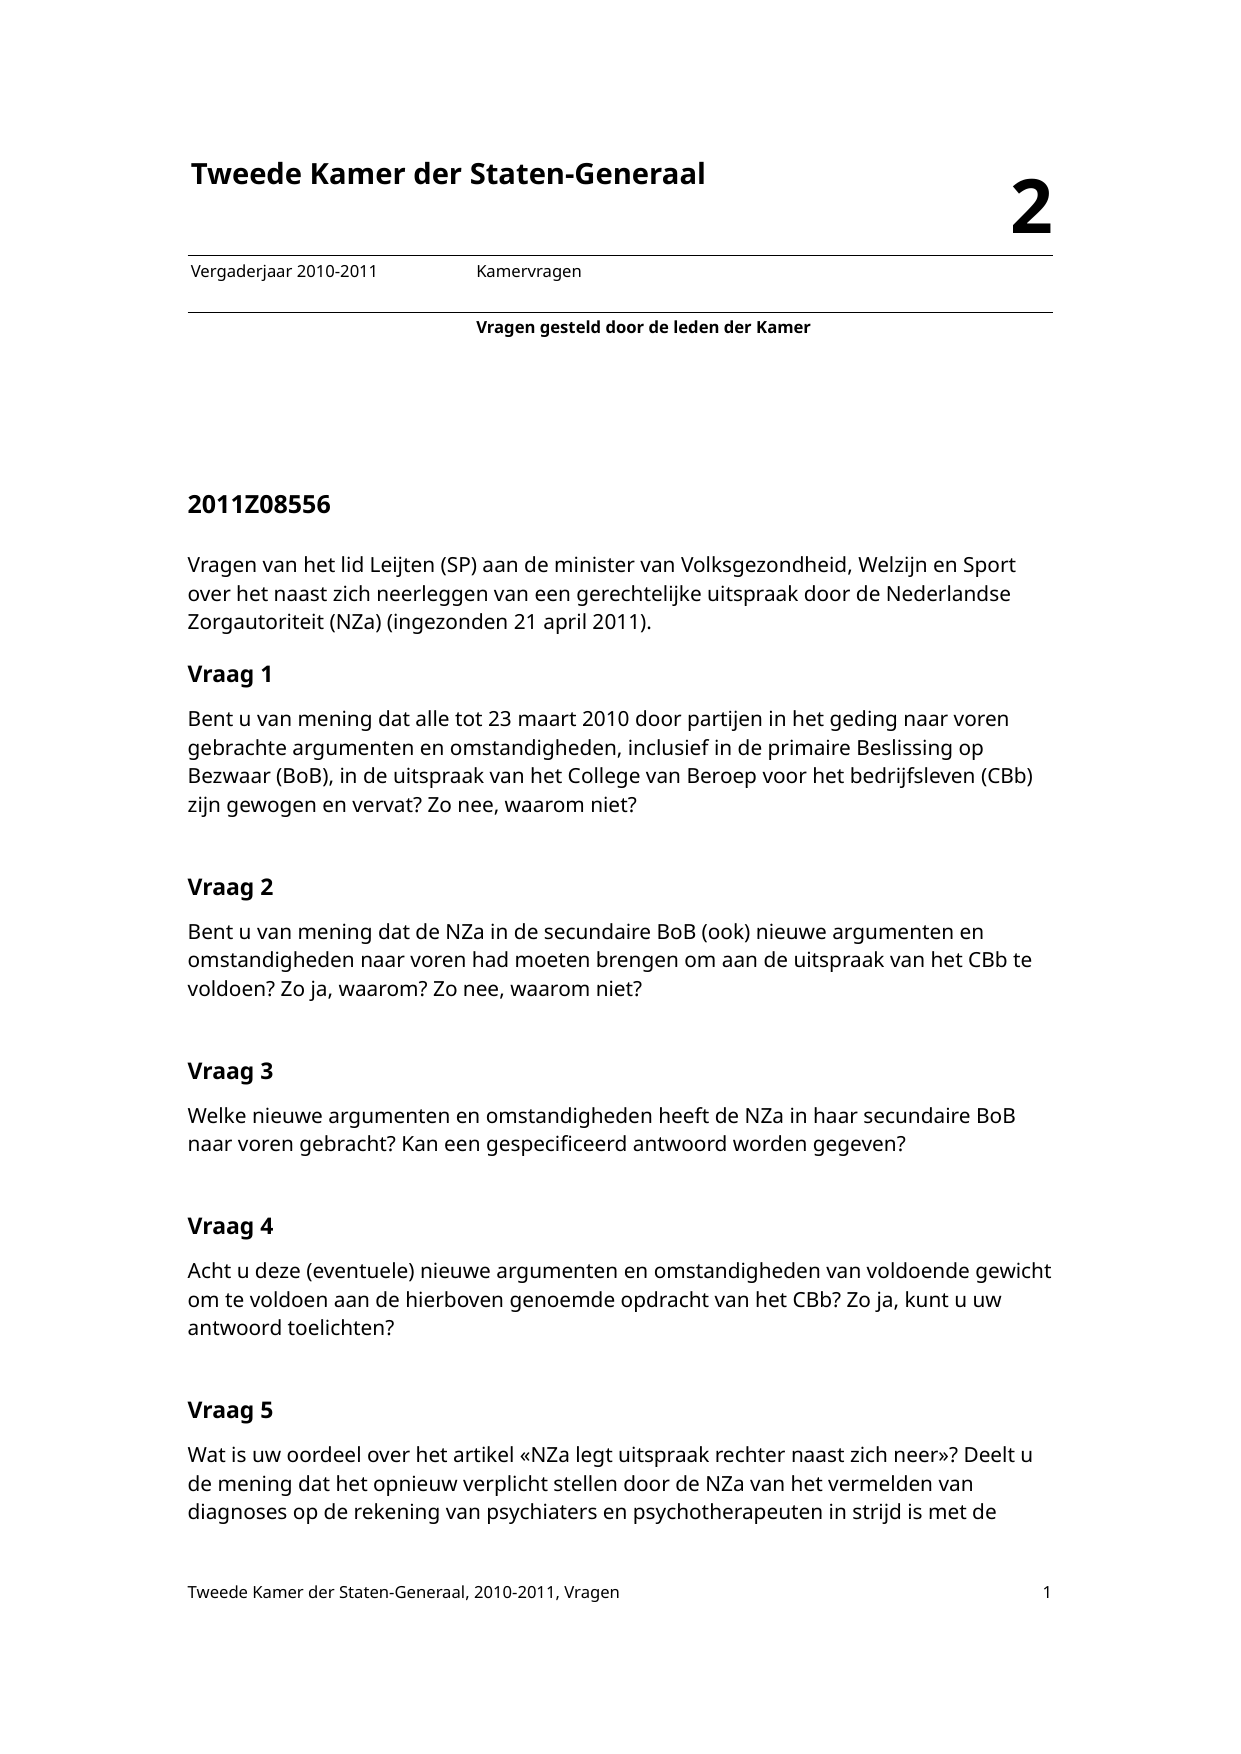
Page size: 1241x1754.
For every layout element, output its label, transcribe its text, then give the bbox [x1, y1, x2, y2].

subtitle Vraag 5 [187, 1394, 1053, 1426]
subtitle Vraag 1 [187, 658, 1053, 689]
table_header 2 [880, 150, 1053, 255]
subtitle Vraag 2 [187, 871, 1053, 902]
text Bent u van mening dat de NZa in de secundaire BoB (ook) nieuwe argumenten en omstandigheden naar voren had moeten brengen om aan de uitspraak van het CBb te voldoen? Zo ja, waarom? Zo nee, waarom niet? [187, 917, 1053, 1002]
subtitle Vraag 4 [187, 1210, 1053, 1242]
table_cell Vergaderjaar 2010-2011 [188, 256, 473, 312]
table_header Tweede Kamer der Staten-Generaal [188, 150, 879, 255]
table_cell [188, 313, 473, 339]
text Wat is uw oordeel over het artikel «NZa legt uitspraak rechter naast zich neer»? Deelt u de mening dat het opnieuw verplicht stellen door de NZa van het vermelden van diagnoses op de rekening van psychiaters en psychotherapeuten in strijd is met de [187, 1441, 1053, 1526]
text Vragen van het lid Leijten (SP) aan de minister van Volksgezondheid, Welzijn en Sport over het naast zich neerleggen van een gerechtelijke uitspraak door de Nederlandse Zorgautoriteit (NZa) (ingezonden 21 april 2011). [187, 550, 1053, 636]
table_cell Kamervragen [473, 256, 1053, 312]
text 2011Z08556 [187, 487, 1053, 521]
text Bent u van mening dat alle tot 23 maart 2010 door partijen in het geding naar voren gebrachte argumenten en omstandigheden, inclusief in de primaire Beslissing op Bezwaar (BoB), in de uitspraak van het College van Beroep voor het bedrijfsleven (CBb) zijn gewogen en vervat? Zo nee, waarom niet? [187, 704, 1053, 818]
table_cell Vragen gesteld door de leden der Kamer [473, 313, 1053, 339]
text Acht u deze (eventuele) nieuwe argumenten en omstandigheden van voldoende gewicht om te voldoen aan de hierboven genoemde opdracht van het CBb? Zo ja, kunt u uw antwoord toelichten? [187, 1257, 1053, 1342]
subtitle Vraag 3 [187, 1055, 1053, 1086]
text Welke nieuwe argumenten en omstandigheden heeft de NZa in haar secundaire BoB naar voren gebracht? Kan een gespecificeerd antwoord worden gegeven? [187, 1101, 1053, 1158]
